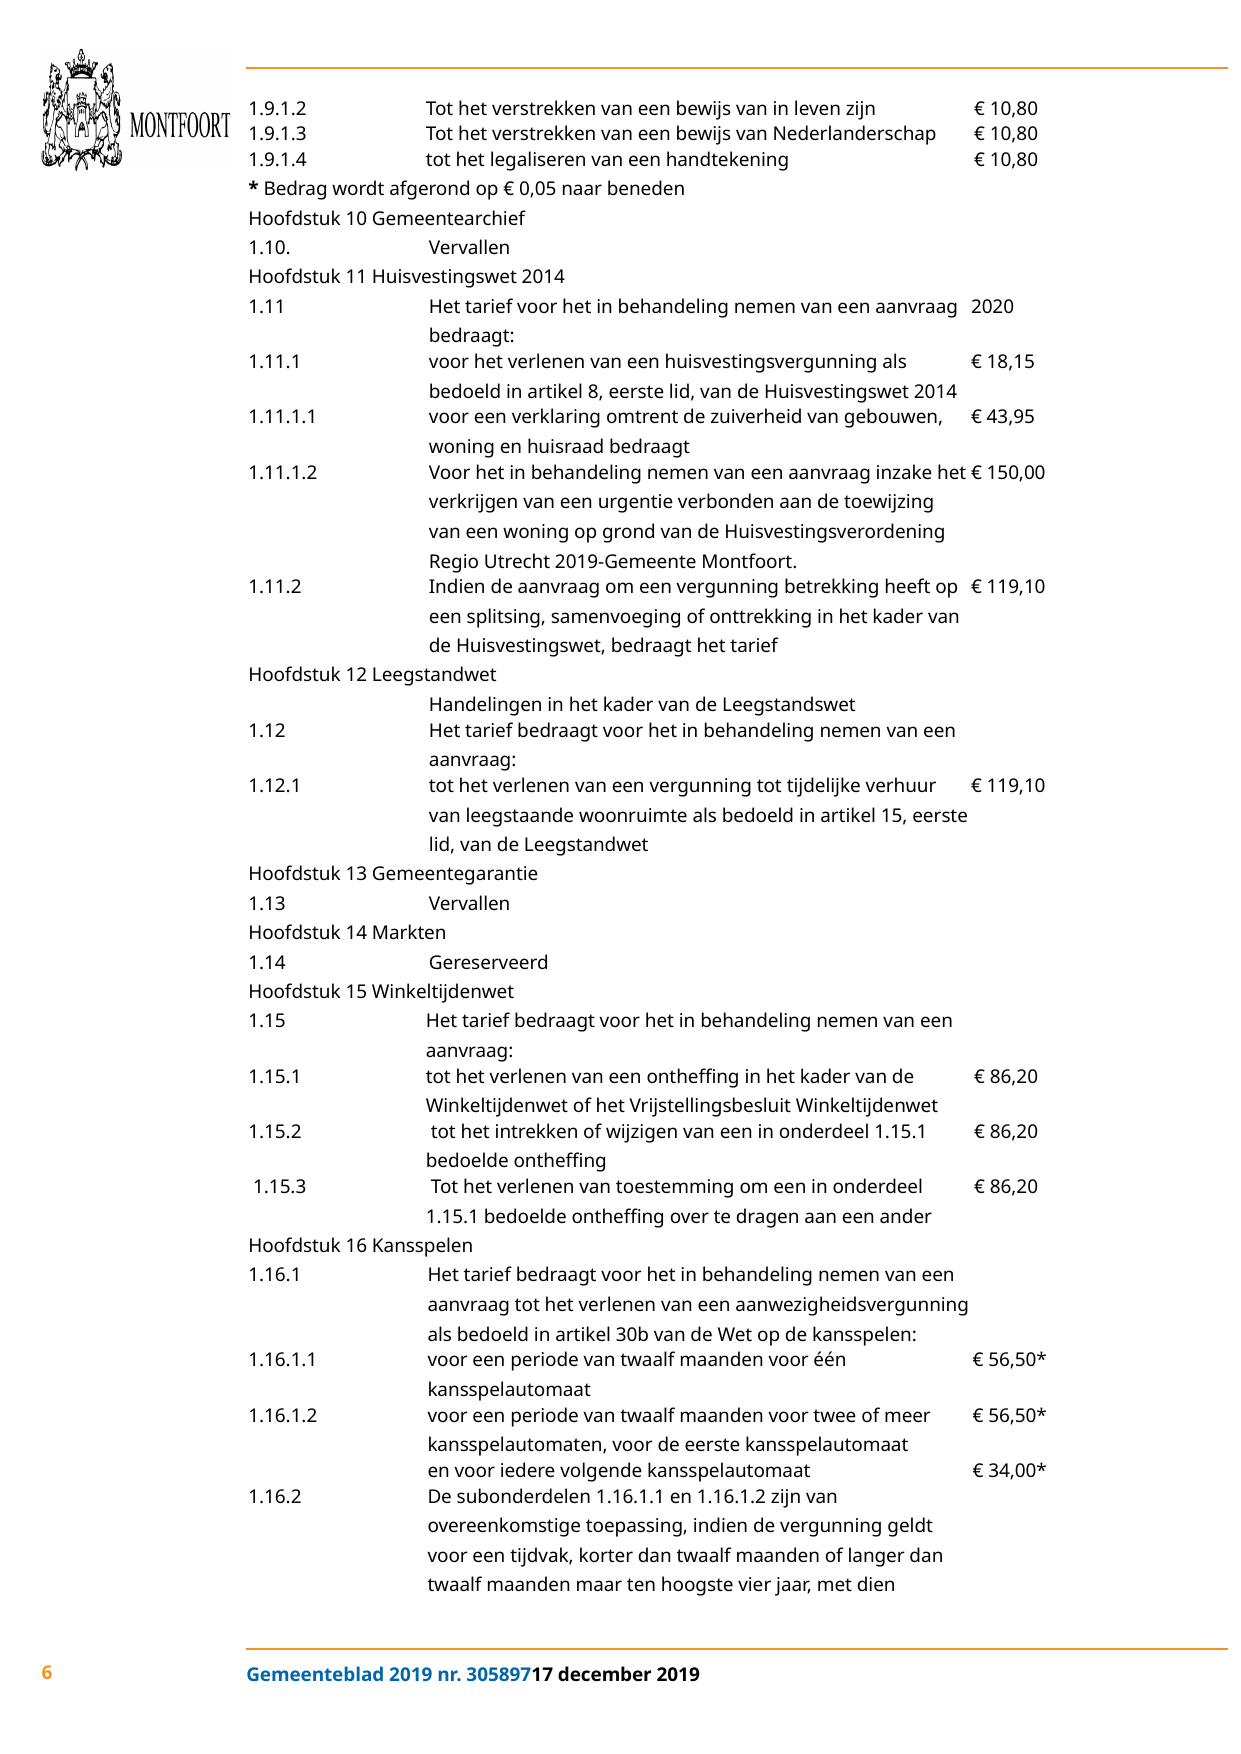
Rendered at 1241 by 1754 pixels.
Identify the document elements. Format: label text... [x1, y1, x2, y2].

table_cell € 86,20 [974, 1063, 1152, 1118]
table_cell 1.9.1.2 [248, 95, 426, 121]
table_header 1.15 [248, 1008, 426, 1063]
table_cell 1.11.2 [248, 574, 429, 658]
table_cell [973, 1483, 1152, 1597]
table_cell € 56,50* [973, 1347, 1152, 1402]
table_header 2020 [971, 293, 1152, 348]
table_cell 1.15.1 [248, 1063, 426, 1118]
table_cell [971, 717, 1152, 772]
table_cell € 86,20 [974, 1118, 1152, 1173]
table_cell € 43,95 [971, 404, 1152, 459]
table_header 1.10. [248, 235, 429, 260]
table_cell € 86,20 [974, 1174, 1152, 1229]
table_cell € 34,00* [973, 1457, 1152, 1483]
table_cell Het tarief bedraagt voor het in behandeling nemen van een aanvraag: [429, 717, 971, 772]
table_cell tot het legaliseren van een handtekening [426, 146, 974, 172]
table_cell € 18,15 [971, 349, 1152, 404]
table_cell Voor het in behandeling nemen van een aanvraag inzake het verkrijgen van een urgentie verbonden aan de toewijzing van een woning op grond van de Huisvestingsverordening Regio Utrecht 2019-Gemeente Montfoort. [429, 459, 971, 573]
table_cell Indien de aanvraag om een vergunning betrekking heeft op een splitsing, samenvoeging of onttrekking in het kader van de Huisvestingswet, bedraagt het tarief [429, 574, 971, 658]
table_cell € 119,10 [971, 574, 1152, 658]
table_header 1.16.1 [248, 1262, 427, 1347]
text Hoofdstuk 11 Huisvestingswet 2014 [248, 263, 1152, 289]
table_cell [248, 1457, 427, 1483]
table_header [971, 949, 1152, 974]
table_cell 1.9.1.3 [248, 121, 426, 146]
table_cell 1.11.1 [248, 349, 429, 404]
table_cell tot het verlenen van een vergunning tot tijdelijke verhuur van leegstaande woonruimte als bedoeld in artikel 15, eerste lid, van de Leegstandwet [429, 773, 971, 857]
text Hoofdstuk 13 Gemeentegarantie [248, 861, 1152, 886]
table_cell 1.12.1 [248, 773, 429, 857]
table_cell 1.16.1.2 [248, 1402, 427, 1457]
text Hoofdstuk 12 Leegstandwet [248, 662, 1152, 687]
table_cell 1.16.1.1 [248, 1347, 427, 1402]
text Hoofdstuk 16 Kansspelen [248, 1232, 1152, 1258]
table_header [974, 1008, 1152, 1063]
table_cell voor een periode van twaalf maanden voor één kansspelautomaat [427, 1347, 972, 1402]
text Hoofdstuk 15 Winkeltijdenwet [248, 978, 1152, 1003]
table_cell Tot het verstrekken van een bewijs van in leven zijn [426, 95, 974, 121]
table_header [971, 691, 1152, 717]
table_header [248, 691, 429, 717]
table_cell 1.16.2 [248, 1483, 427, 1597]
table_header Vervallen [429, 890, 971, 916]
table_cell Tot het verlenen van toestemming om een in onderdeel 1.15.1 bedoelde ontheffing over te dragen aan een ander [426, 1174, 974, 1229]
table_cell en voor iedere volgende kansspelautomaat [427, 1457, 972, 1483]
table_cell 1.11.1.1 [248, 404, 429, 459]
table_cell tot het intrekken of wijzigen van een in onderdeel 1.15.1 bedoelde ontheffing [426, 1118, 974, 1173]
table_cell € 150,00 [971, 459, 1152, 573]
table_header Vervallen [429, 235, 971, 260]
picture [41, 47, 231, 172]
table_header [973, 1262, 1152, 1347]
table_cell € 10,80 [974, 95, 1152, 121]
table_header Handelingen in het kader van de Leegstandswet [429, 691, 971, 717]
table_header 1.14 [248, 949, 429, 974]
table_header Gereserveerd [429, 949, 971, 974]
table_header [971, 235, 1152, 260]
table_cell 1.11.1.2 [248, 459, 429, 573]
table_cell 1.15.2 [248, 1118, 426, 1173]
table_cell voor een verklaring omtrent de zuiverheid van gebouwen, woning en huisraad bedraagt [429, 404, 971, 459]
table_cell 1.12 [248, 717, 429, 772]
table_header 1.13 [248, 890, 429, 916]
table_cell € 56,50* [973, 1402, 1152, 1457]
table_cell tot het verlenen van een ontheffing in het kader van de Winkeltijdenwet of het Vrijstellingsbesluit Winkeltijdenwet [426, 1063, 974, 1118]
table_header [971, 890, 1152, 916]
table_header 1.11 [248, 293, 429, 348]
table_header Het tarief bedraagt voor het in behandeling nemen van een aanvraag: [426, 1008, 974, 1063]
table_cell 1.15.3 [248, 1174, 426, 1229]
table_header Het tarief voor het in behandeling nemen van een aanvraag bedraagt: [429, 293, 971, 348]
table_cell voor een periode van twaalf maanden voor twee of meer kansspelautomaten, voor de eerste kansspelautomaat [427, 1402, 972, 1457]
table_header Het tarief bedraagt voor het in behandeling nemen van een aanvraag tot het verlenen van een aanwezigheidsvergunning als bedoeld in artikel 30b van de Wet op de kansspelen: [427, 1262, 972, 1347]
table_cell € 119,10 [971, 773, 1152, 857]
table_cell € 10,80 [974, 146, 1152, 172]
text Hoofdstuk 10 Gemeentearchief [248, 205, 1152, 231]
text Hoofdstuk 14 Markten [248, 919, 1152, 945]
table_cell € 10,80 [974, 121, 1152, 146]
table_cell De subonderdelen 1.16.1.1 en 1.16.1.2 zijn van overeenkomstige toepassing, indien de vergunning geldt voor een tijdvak, korter dan twaalf maanden of langer dan twaalf maanden maar ten hoogste vier jaar, met dien [427, 1483, 972, 1597]
table_cell Tot het verstrekken van een bewijs van Nederlanderschap [426, 121, 974, 146]
table_cell 1.9.1.4 [248, 146, 426, 172]
text * Bedrag wordt afgerond op € 0,05 naar beneden [248, 175, 1152, 201]
table_cell voor het verlenen van een huisvestingsvergunning als bedoeld in artikel 8, eerste lid, van de Huisvestingswet 2014 [429, 349, 971, 404]
